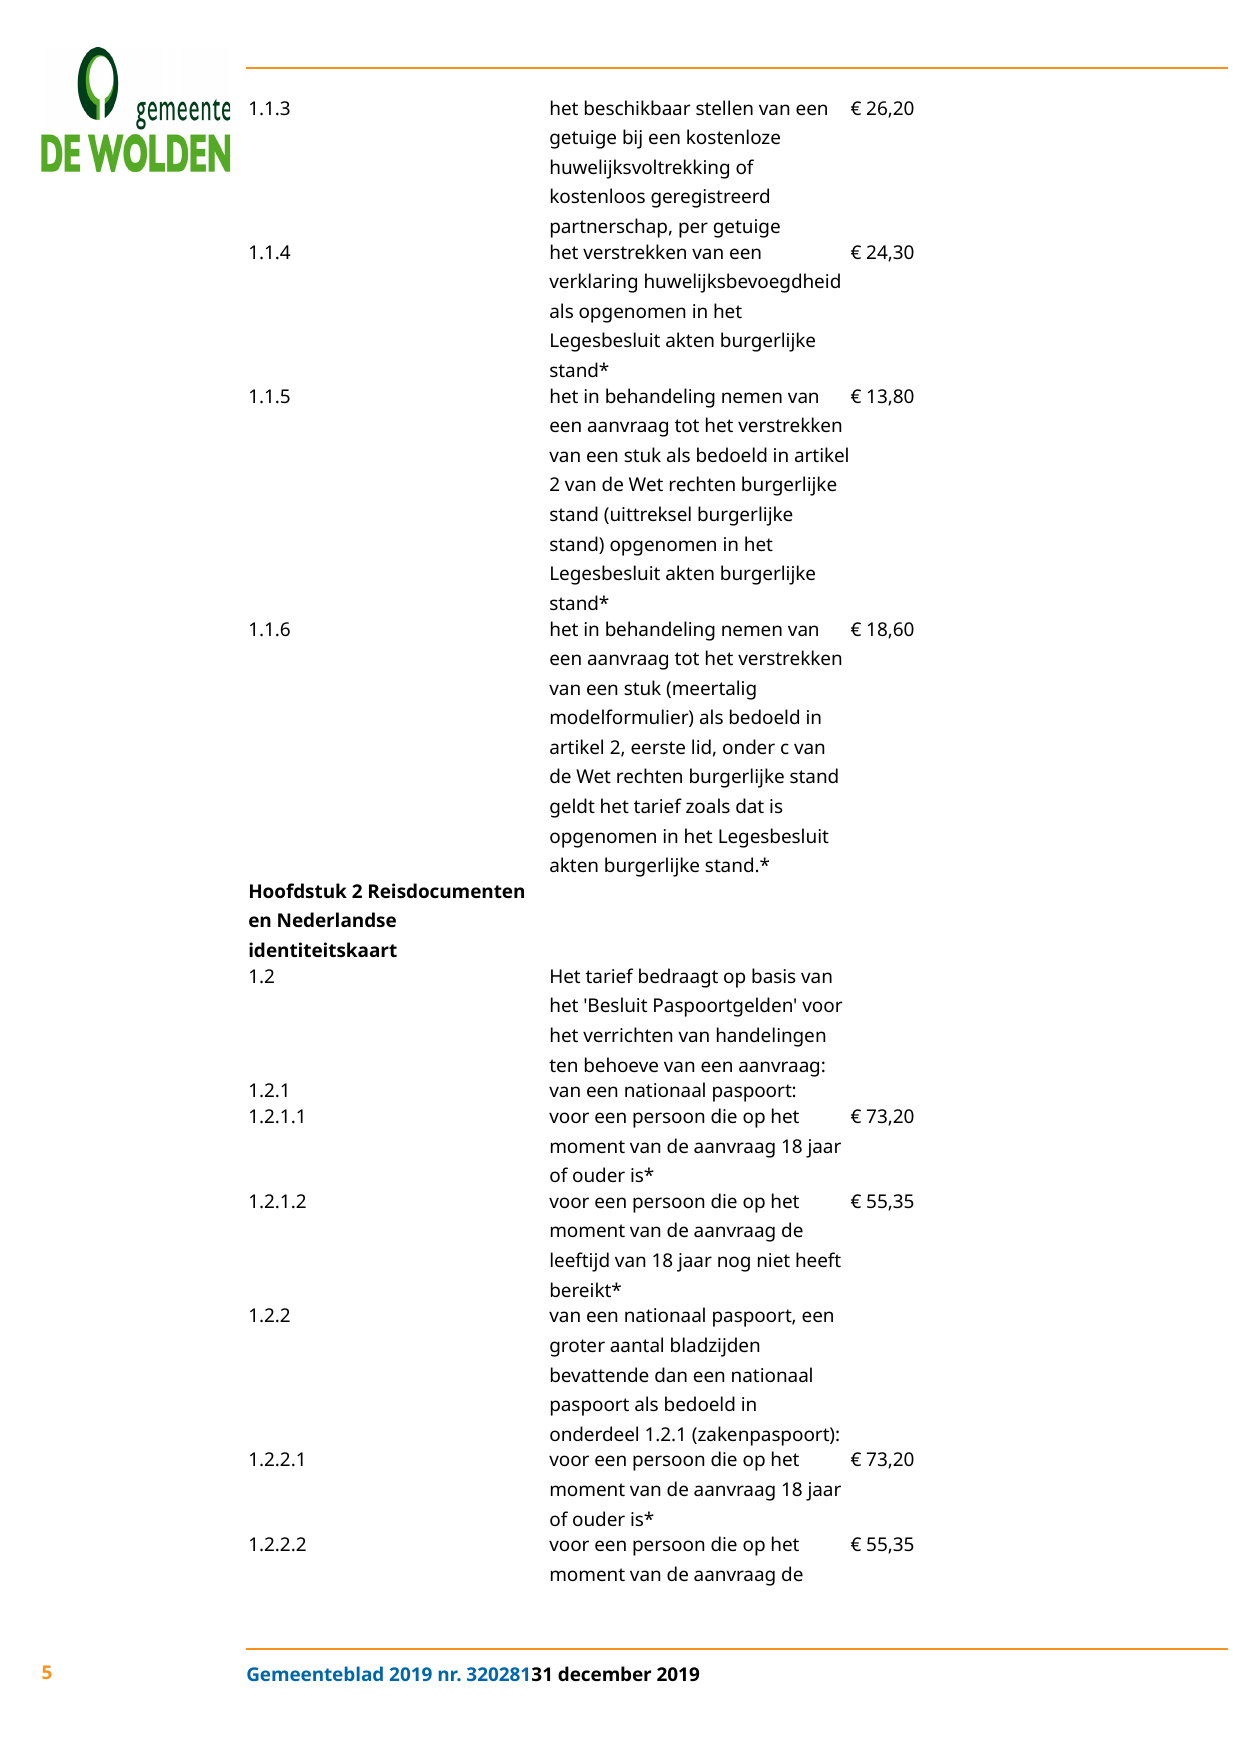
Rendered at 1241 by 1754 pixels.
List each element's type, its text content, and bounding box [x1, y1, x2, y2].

table_cell voor een persoon die op het moment van de aanvraag de [549, 1532, 850, 1587]
table_cell 1.2.1.1 [248, 1103, 549, 1188]
table_cell voor een persoon die op het moment van de aanvraag 18 jaar of ouder is* [549, 1447, 850, 1532]
table_cell het in behandeling nemen van een aanvraag tot het verstrekken van een stuk als bedoeld in artikel 2 van de Wet rechten burgerlijke stand (uittreksel burgerlijke stand) opgenomen in het Legesbesluit akten burgerlijke stand* [549, 383, 850, 616]
table_cell € 73,20 [850, 1447, 1152, 1532]
table_cell € 73,20 [850, 1103, 1152, 1188]
table_cell het in behandeling nemen van een aanvraag tot het verstrekken van een stuk (meertalig modelformulier) als bedoeld in artikel 2, eerste lid, onder c van de Wet rechten burgerlijke stand geldt het tarief zoals dat is opgenomen in het Legesbesluit akten burgerlijke stand.* [549, 616, 850, 878]
table_cell € 24,30 [850, 239, 1152, 383]
table_cell het beschikbaar stellen van een getuige bij een kostenloze huwelijksvoltrekking of kostenloos geregistreerd partnerschap, per getuige [549, 95, 850, 239]
table_cell Het tarief bedraagt op basis van het 'Besluit Paspoortgelden' voor het verrichten van handelingen ten behoeve van een aanvraag: [549, 963, 850, 1077]
table_cell 1.2 [248, 963, 549, 1077]
table_cell 1.2.2.2 [248, 1532, 549, 1587]
table_cell 1.2.2.1 [248, 1447, 549, 1532]
table_cell € 13,80 [850, 383, 1152, 616]
table_cell € 26,20 [850, 95, 1152, 239]
table_cell 1.1.6 [248, 616, 549, 878]
table_cell € 55,35 [850, 1532, 1152, 1587]
table_cell van een nationaal paspoort, een groter aantal bladzijden bevattende dan een nationaal paspoort als bedoeld in onderdeel 1.2.1 (zakenpaspoort): [549, 1303, 850, 1447]
table_cell voor een persoon die op het moment van de aanvraag 18 jaar of ouder is* [549, 1103, 850, 1188]
picture [41, 47, 231, 172]
table_cell 1.1.3 [248, 95, 549, 239]
table_cell € 55,35 [850, 1188, 1152, 1303]
table_cell 1.2.2 [248, 1303, 549, 1447]
table_cell Hoofdstuk 2 Reisdocumenten en Nederlandse identiteitskaart [248, 878, 549, 963]
table_cell voor een persoon die op het moment van de aanvraag de leeftijd van 18 jaar nog niet heeft bereikt* [549, 1188, 850, 1303]
table_cell 1.2.1.2 [248, 1188, 549, 1303]
table_cell het verstrekken van een verklaring huwelijksbevoegdheid als opgenomen in het Legesbesluit akten burgerlijke stand* [549, 239, 850, 383]
table_cell 1.1.4 [248, 239, 549, 383]
table_cell van een nationaal paspoort: [549, 1078, 850, 1103]
table_cell 1.1.5 [248, 383, 549, 616]
table_cell € 18,60 [850, 616, 1152, 878]
table_cell 1.2.1 [248, 1078, 549, 1103]
